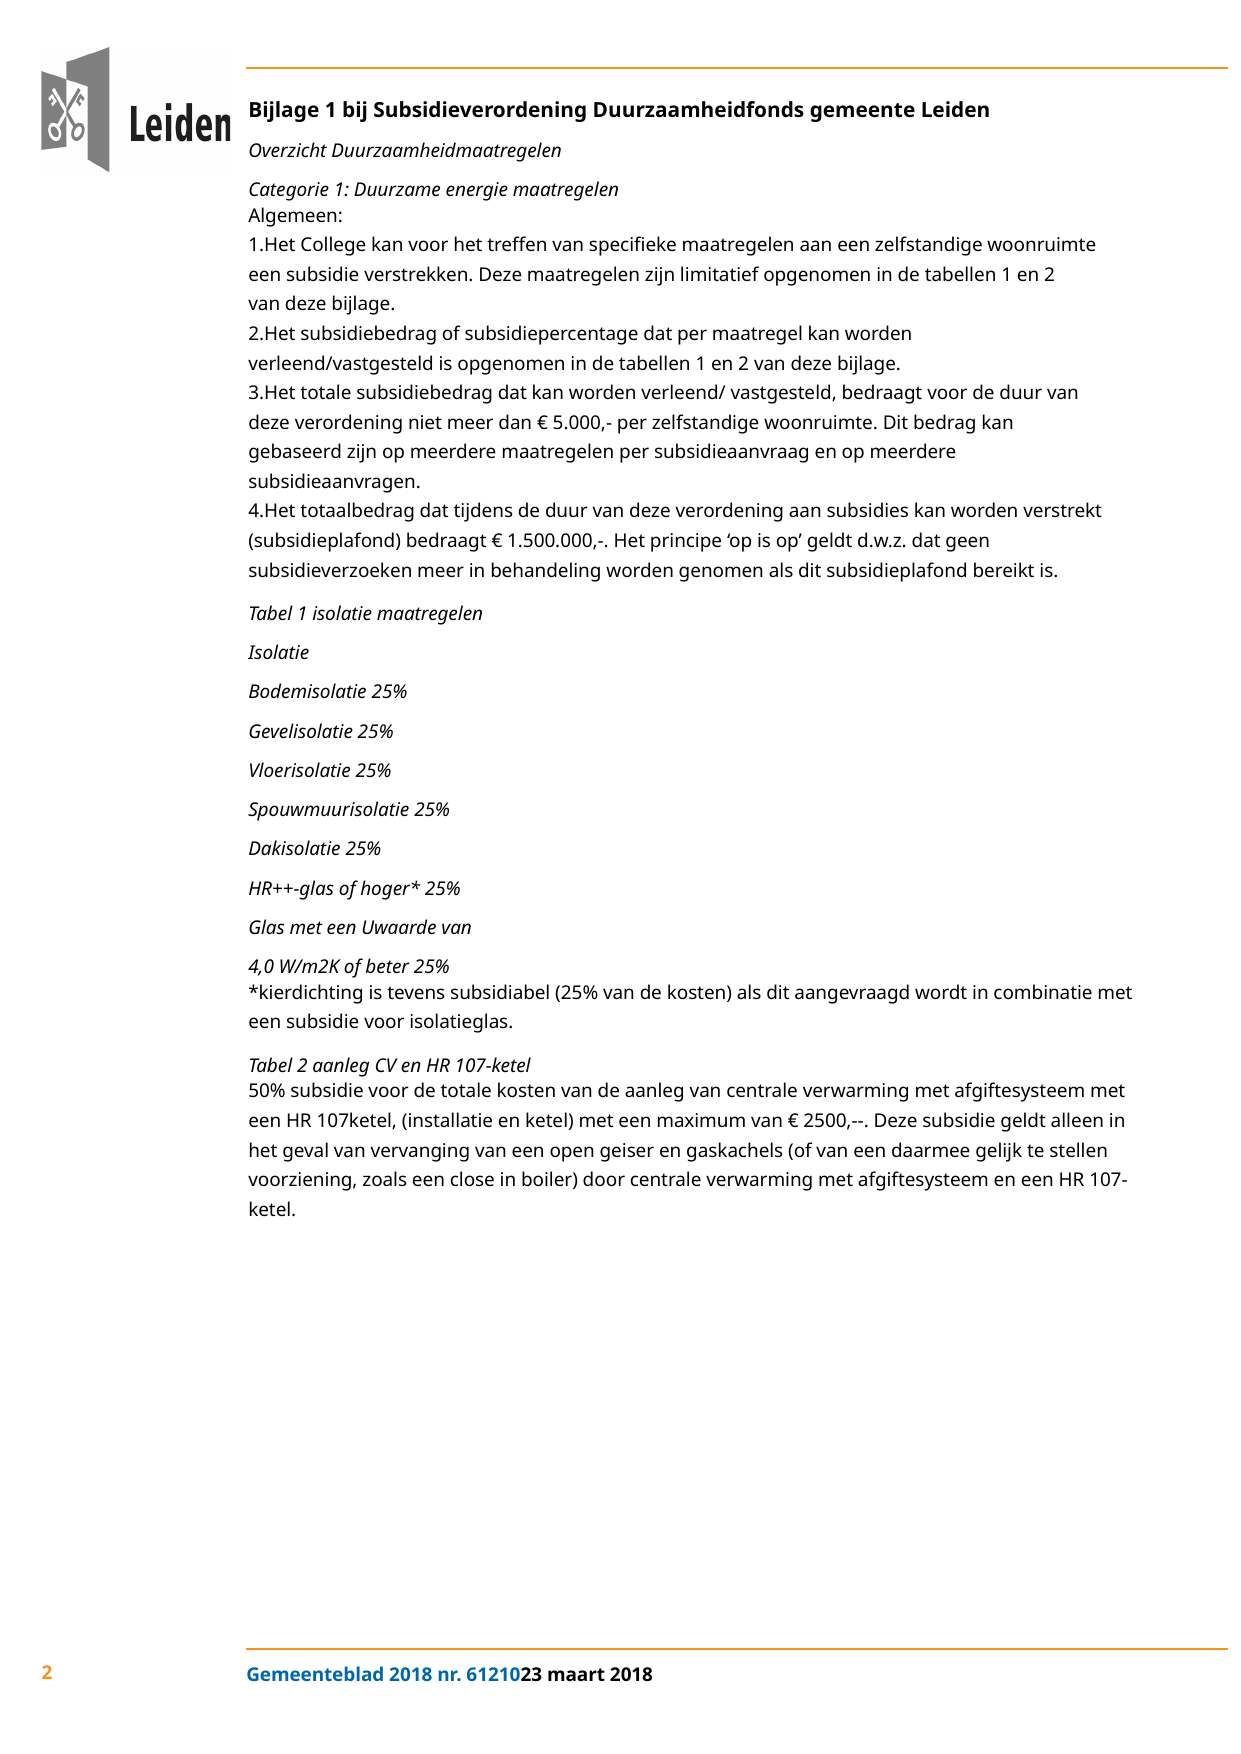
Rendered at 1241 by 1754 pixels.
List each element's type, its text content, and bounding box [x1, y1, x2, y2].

text subsidieverzoeken meer in behandeling worden genomen als dit subsidieplafond bereikt is. [248, 557, 1152, 583]
text HR++-glas of hoger* 25% [248, 875, 1152, 901]
text voorziening, zoals een close in boiler) door centrale verwarming met afgiftesysteem en een HR 107- [248, 1166, 1152, 1192]
text gebaseerd zijn op meerdere maatregelen per subsidieaanvraag en op meerdere [248, 438, 1152, 464]
text een subsidie voor isolatieglas. [248, 1009, 1152, 1034]
text Bodemisolatie 25% [248, 678, 1152, 704]
picture [41, 47, 231, 172]
text het geval van vervanging van een open geiser en gaskachels (of van een daarmee gelijk te stellen [248, 1137, 1152, 1162]
text (subsidieplafond) bedraagt € 1.500.000,-. Het principe ‘op is op’ geldt d.w.z. dat geen [248, 527, 1152, 553]
text verleend/vastgesteld is opgenomen in de tabellen 1 en 2 van deze bijlage. [248, 350, 1152, 376]
text Spouwmuurisolatie 25% [248, 796, 1152, 822]
text Tabel 2 aanleg CV en HR 107-ketel [248, 1052, 1152, 1078]
text 4,0 W/m2K of beter 25% [248, 953, 1152, 979]
text Glas met een Uwaarde van [248, 914, 1152, 940]
text Overzicht Duurzaamheidmaatregelen [248, 137, 1152, 163]
text een HR 107ketel, (installatie en ketel) met een maximum van € 2500,--. Deze subsidie geldt alleen in [248, 1107, 1152, 1133]
text van deze bijlage. [248, 291, 1152, 316]
text 4.Het totaalbedrag dat tijdens de duur van deze verordening aan subsidies kan worden verstrekt [248, 498, 1152, 523]
text 3.Het totale subsidiebedrag dat kan worden verleend/ vastgesteld, bedraagt voor de duur van [248, 379, 1152, 405]
text een subsidie verstrekken. Deze maatregelen zijn limitatief opgenomen in de tabellen 1 en 2 [248, 261, 1152, 287]
text Vloerisolatie 25% [248, 757, 1152, 783]
text deze verordening niet meer dan € 5.000,- per zelfstandige woonruimte. Dit bedrag kan [248, 409, 1152, 435]
text Tabel 1 isolatie maatregelen [248, 600, 1152, 626]
text 2.Het subsidiebedrag of subsidiepercentage dat per maatregel kan worden [248, 320, 1152, 346]
text Bijlage 1 bij Subsidieverordening Duurzaamheidfonds gemeente Leiden [248, 95, 1152, 123]
text 50% subsidie voor de totale kosten van de aanleg van centrale verwarming met afgiftesysteem met [248, 1078, 1152, 1103]
text Gevelisolatie 25% [248, 718, 1152, 743]
text subsidieaanvragen. [248, 468, 1152, 494]
text Isolatie [248, 639, 1152, 665]
text Categorie 1: Duurzame energie maatregelen [248, 176, 1152, 202]
text ketel. [248, 1196, 1152, 1222]
text 1.Het College kan voor het treffen van specifieke maatregelen aan een zelfstandige woonruimte [248, 231, 1152, 257]
text Algemeen: [248, 202, 1152, 228]
text Dakisolatie 25% [248, 836, 1152, 861]
text *kierdichting is tevens subsidiabel (25% van de kosten) als dit aangevraagd wordt in combinatie met [248, 979, 1152, 1005]
